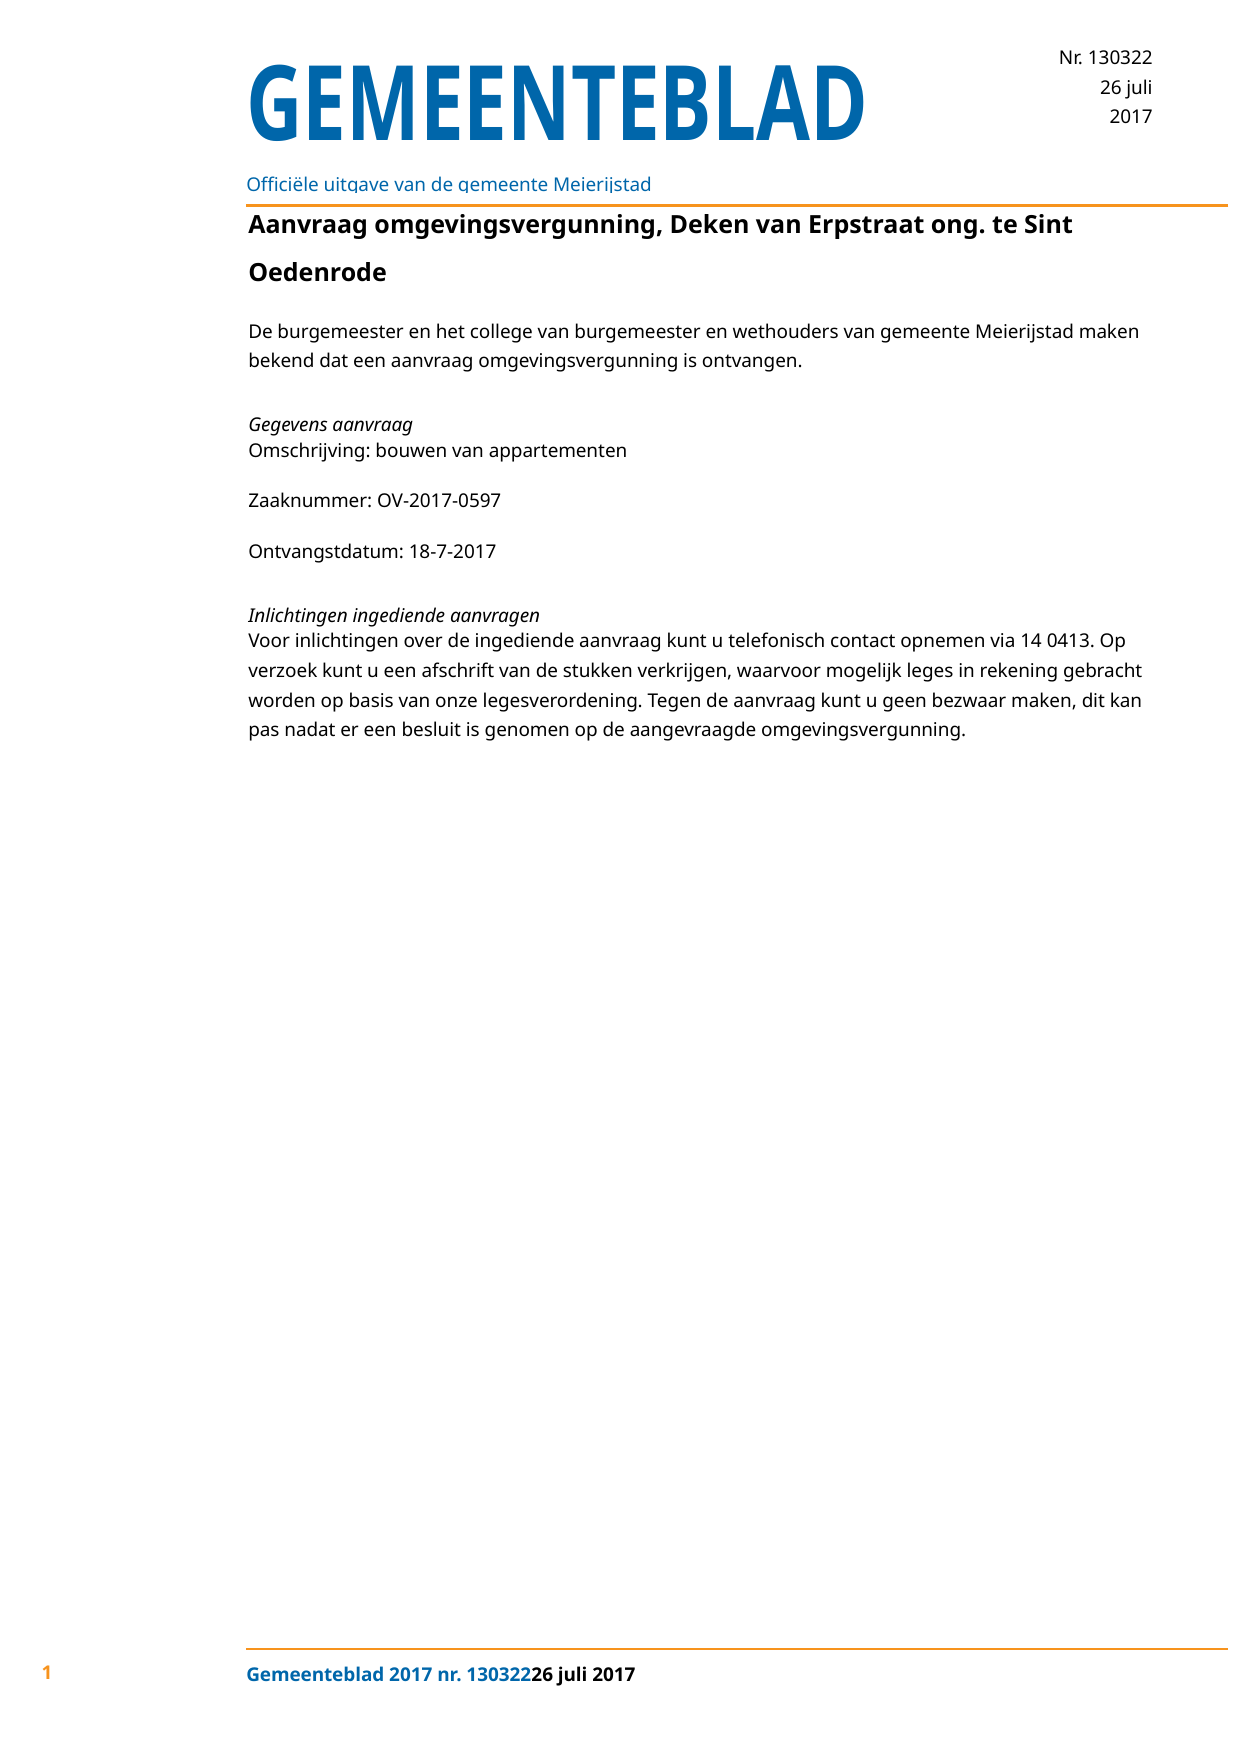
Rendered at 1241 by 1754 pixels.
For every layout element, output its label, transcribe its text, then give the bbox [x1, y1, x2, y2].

text Aanvraag omgevingsvergunning, Deken van Erpstraat ong. te Sint Oedenrode [248, 207, 1152, 288]
picture [41, 47, 231, 172]
text Gegevens aanvraag [248, 411, 1152, 437]
text Omschrijving: bouwen van appartementen [248, 437, 1152, 463]
text Inlichtingen ingediende aanvragen [248, 602, 1152, 628]
text De burgemeester en het college van burgemeester en wethouders van gemeente Meierijstad maken bekend dat een aanvraag omgevingsvergunning is ontvangen. [248, 318, 1152, 373]
text Voor inlichtingen over de ingediende aanvraag kunt u telefonisch contact opnemen via 14 0413. Op verzoek kunt u een afschrift van de stukken verkrijgen, waarvoor mogelijk leges in rekening gebracht worden op basis van onze legesverordening. Tegen de aanvraag kunt u geen bezwaar maken, dit kan pas nadat er een besluit is genomen op de aangevraagde omgevingsvergunning. [248, 628, 1152, 742]
text Ontvangstdatum: 18-7-2017 [248, 538, 1152, 564]
text Zaaknummer: OV-2017-0597 [248, 488, 1152, 513]
